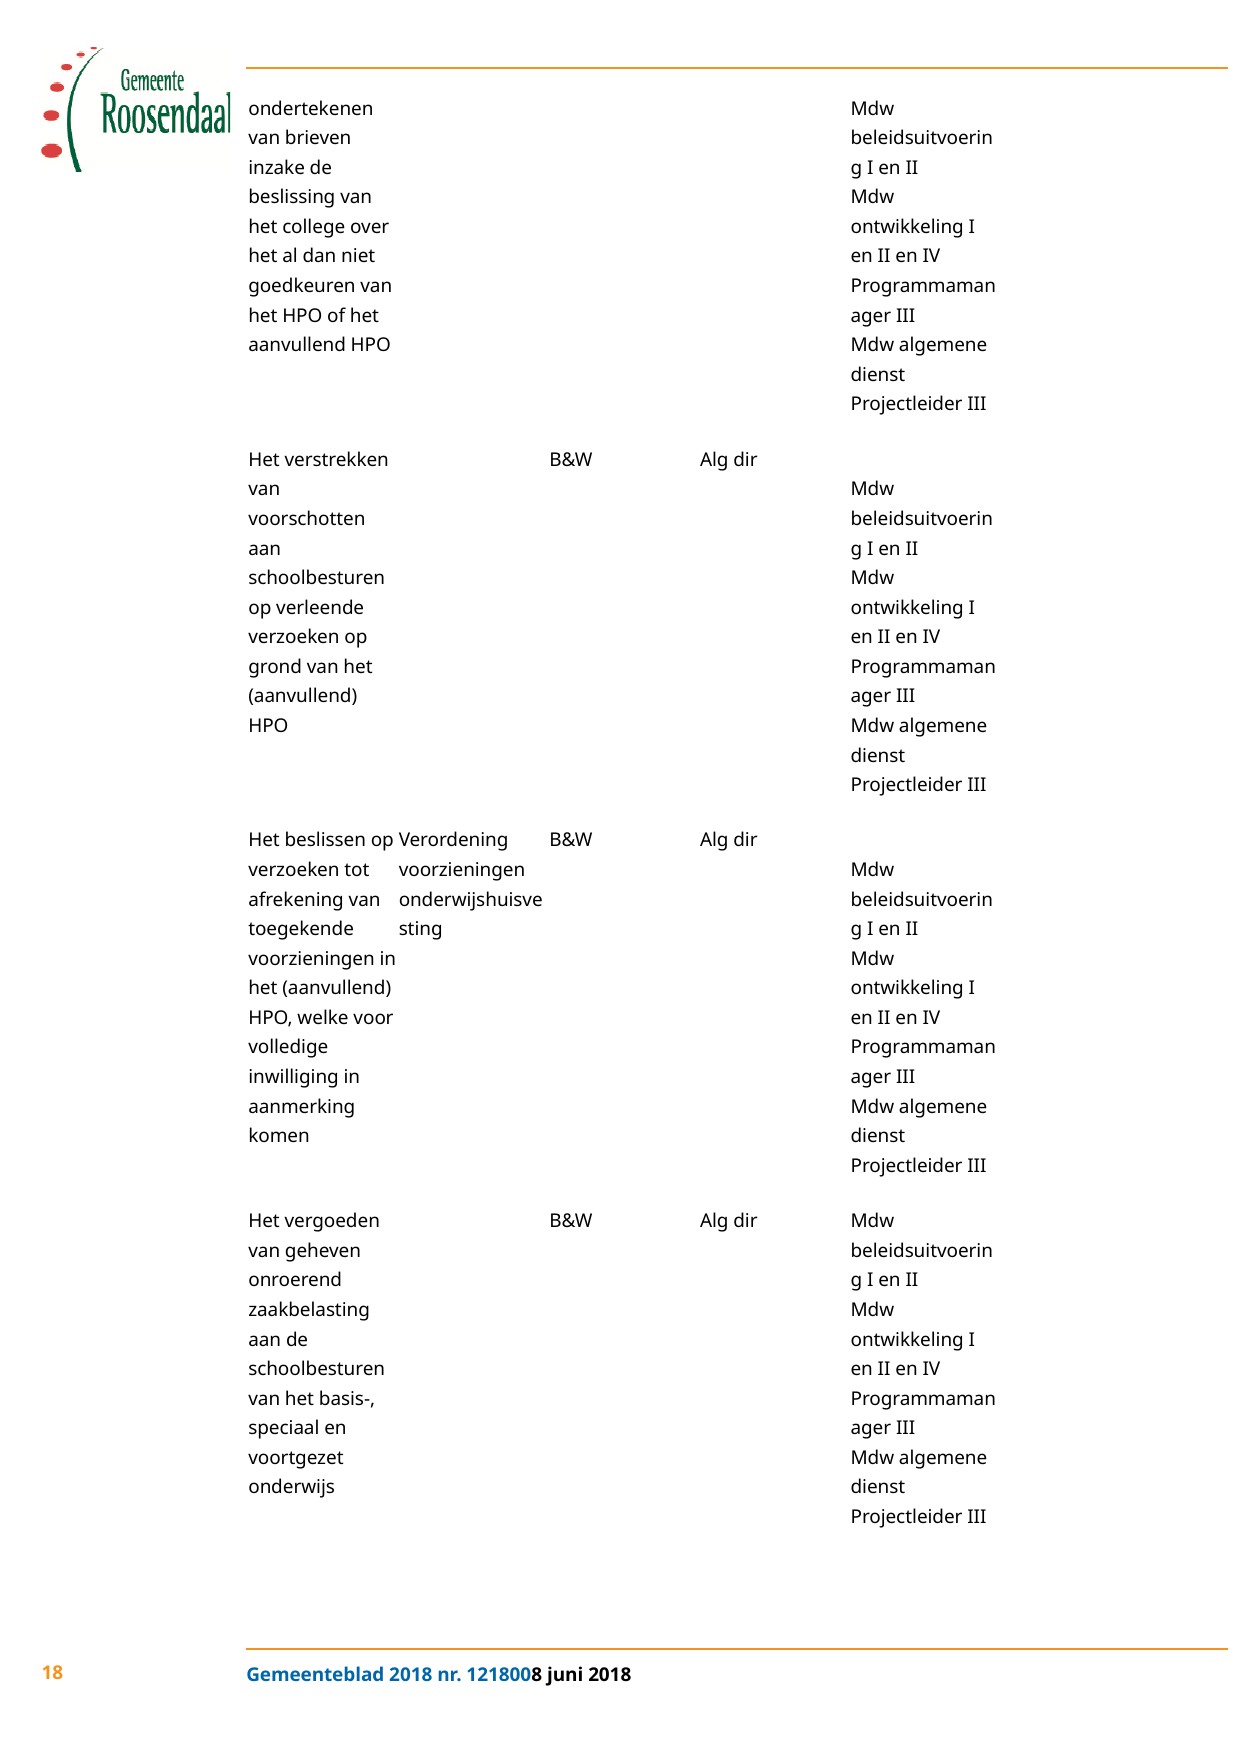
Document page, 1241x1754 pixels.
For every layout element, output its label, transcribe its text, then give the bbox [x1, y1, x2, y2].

table_cell B&W [549, 446, 700, 827]
table_cell Alg dir [700, 446, 850, 827]
table_cell [1001, 95, 1152, 446]
table_cell Verordening voorzieningen onderwijshuisvesting [399, 827, 549, 1207]
table_cell Mdw beleidsuitvoering I en II Mdw ontwikkeling I en II en IV Programmamanager III Mdw algemene dienst Projectleider III [850, 1208, 1001, 1558]
table_cell [700, 95, 850, 446]
table_cell Mdw beleidsuitvoering I en II Mdw ontwikkeling I en II en IV Programmamanager III Mdw algemene dienst Projectleider III [850, 446, 1001, 827]
table_cell [549, 95, 700, 446]
table_cell Alg dir [700, 827, 850, 1207]
table_cell Het vergoeden van geheven onroerend zaakbelasting aan de schoolbesturen van het basis-, speciaal en voortgezet onderwijs [248, 1208, 398, 1558]
table_cell Mdw beleidsuitvoering I en II Mdw ontwikkeling I en II en IV Programmamanager III Mdw algemene dienst Projectleider III [850, 95, 1001, 446]
table_cell B&W [549, 1208, 700, 1558]
table_cell [399, 95, 549, 446]
table_cell ondertekenen van brieven inzake de beslissing van het college over het al dan niet goedkeuren van het HPO of het aanvullend HPO [248, 95, 398, 446]
table_cell [399, 446, 549, 827]
picture [41, 47, 231, 172]
table_cell Het verstrekken van voorschotten aan schoolbesturen op verleende verzoeken op grond van het (aanvullend) HPO [248, 446, 398, 827]
table_cell B&W [549, 827, 700, 1207]
table_cell [1001, 827, 1152, 1207]
table_cell [399, 1208, 549, 1558]
table_cell [1001, 1208, 1152, 1558]
table_cell Alg dir [700, 1208, 850, 1558]
table_cell [1001, 446, 1152, 827]
table_cell Mdw beleidsuitvoering I en II Mdw ontwikkeling I en II en IV Programmamanager III Mdw algemene dienst Projectleider III [850, 827, 1001, 1207]
table_cell Het beslissen op verzoeken tot afrekening van toegekende voorzieningen in het (aanvullend) HPO, welke voor volledige inwilliging in aanmerking komen [248, 827, 398, 1207]
